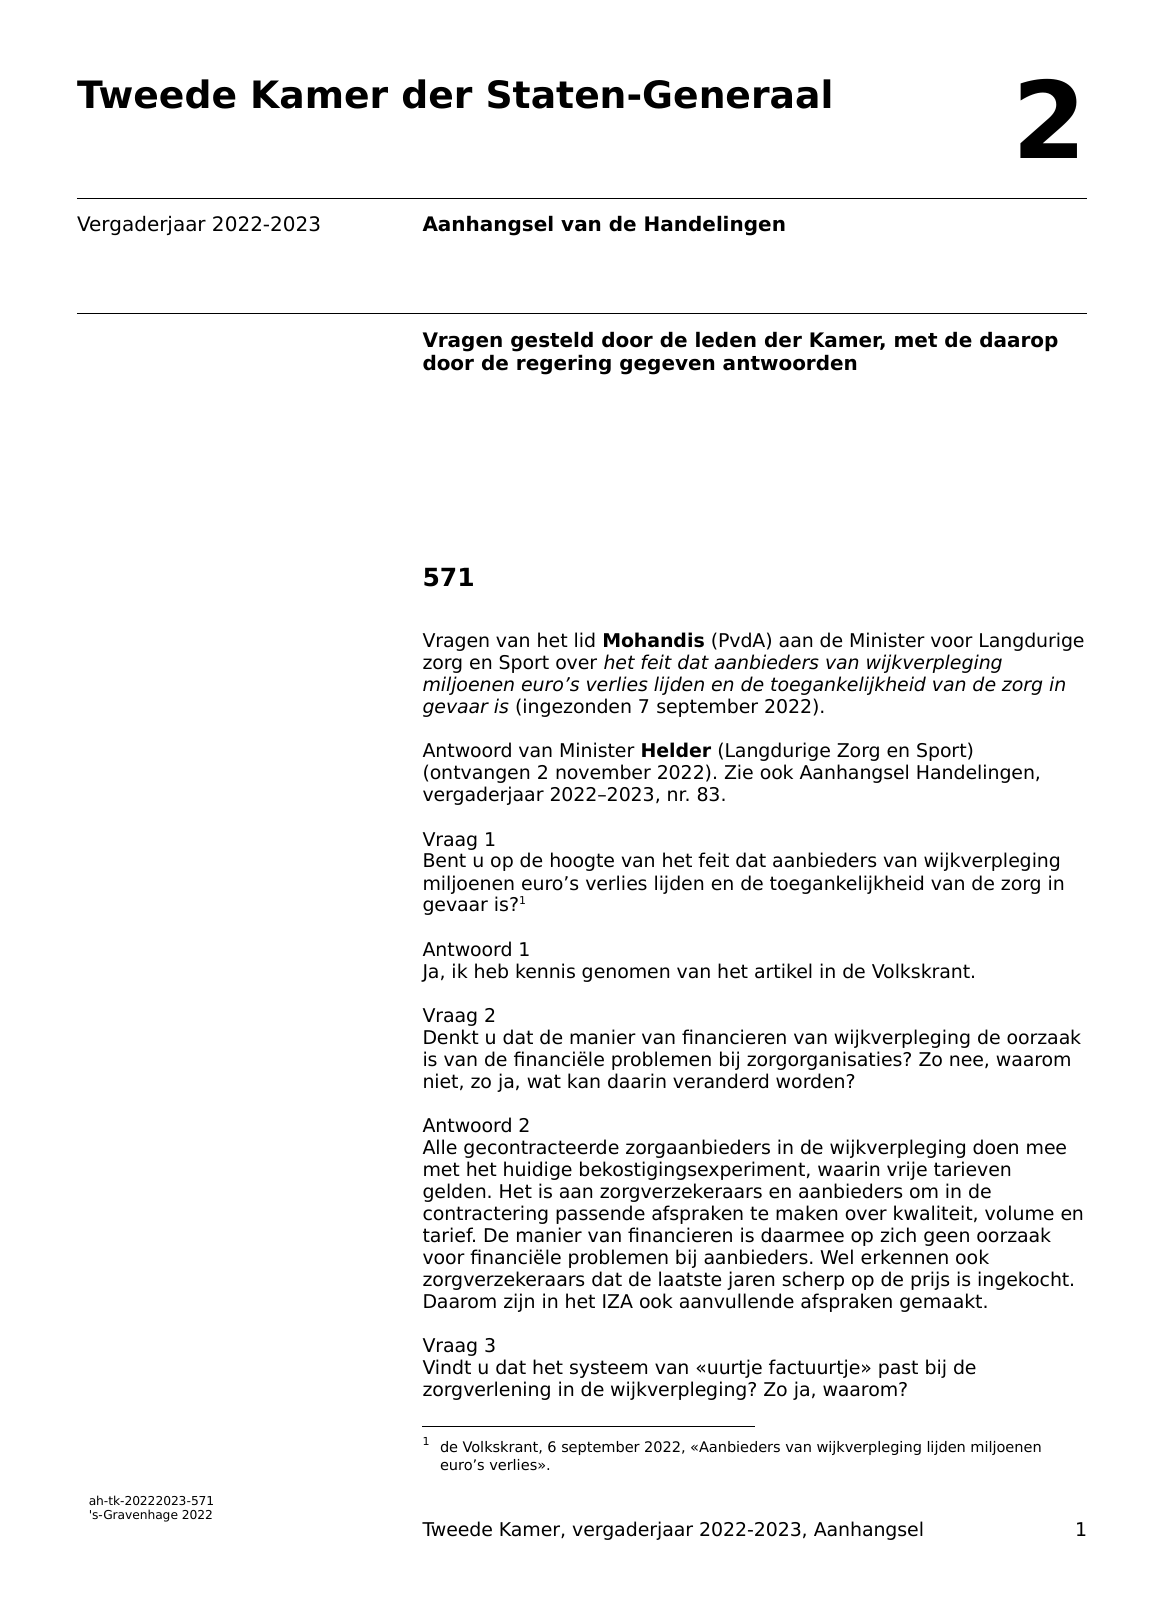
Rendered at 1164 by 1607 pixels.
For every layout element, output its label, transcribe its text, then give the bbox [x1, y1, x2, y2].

table_header Tweede Kamer der Staten-Generaal [77, 59, 886, 198]
text 's-Gravenhage 2022 [88, 1508, 323, 1522]
text Vindt u dat het systeem van «uurtje factuurtje» past bij de zorgverlening in de wijkverpleging? Zo ja, waarom? [422, 1357, 1087, 1401]
table_header 2 [886, 59, 1087, 198]
text Antwoord 1 [422, 938, 1087, 961]
text Antwoord van Minister Helder (Langdurige Zorg en Sport) (ontvangen 2 november 2022). Zie ook Aanhangsel Handelingen, vergaderjaar 2022–2023, nr. 83. [422, 740, 1087, 806]
text Vragen van het lid Mohandis (PvdA) aan de Minister voor Langdurige zorg en Sport over het feit dat aanbieders van wijkverpleging miljoenen euro’s verlies lijden en de toegankelijkheid van de zorg in gevaar is (ingezonden 7 september 2022). [422, 630, 1087, 718]
text Denkt u dat de manier van financieren van wijkverpleging de oorzaak is van de financiële problemen bij zorgorganisaties? Zo nee, waarom niet, zo ja, wat kan daarin veranderd worden? [422, 1027, 1087, 1093]
text 571 [422, 563, 1087, 592]
text ah-tk-20222023-571 [88, 1494, 323, 1508]
table_cell [77, 314, 422, 375]
text Vraag 1 [422, 828, 1087, 850]
text Antwoord 2 [422, 1115, 1087, 1137]
table_cell Vragen gesteld door de leden der Kamer, met de daarop door de regering gegeven antwoorden [422, 314, 1087, 375]
text Bent u op de hoogte van het feit dat aanbieders van wijkverpleging miljoenen euro’s verlies lijden en de toegankelijkheid van de zorg in gevaar is? [422, 850, 1087, 916]
table_cell Aanhangsel van de Handelingen [422, 199, 1087, 313]
text Alle gecontracteerde zorgaanbieders in de wijkverpleging doen mee met het huidige bekostigingsexperiment, waarin vrije tarieven gelden. Het is aan zorgverzekeraars en aanbieders om in de contractering passende afspraken te maken over kwaliteit, volume en tarief. De manier van financieren is daarmee op zich geen oorzaak voor financiële problemen bij aanbieders. Wel erkennen ook zorgverzekeraars dat de laatste jaren scherp op de prijs is ingekocht. Daarom zijn in het IZA ook aanvullende afspraken gemaakt. [422, 1137, 1087, 1313]
table_cell Vergaderjaar 2022-2023 [77, 199, 422, 313]
text Ja, ik heb kennis genomen van het artikel in de Volkskrant. [422, 961, 1087, 982]
text de Volkskrant, 6 september 2022, «Aanbieders van wijkverpleging lijden miljoenen euro’s verlies». [422, 1435, 1087, 1474]
text Vraag 2 [422, 1005, 1087, 1027]
text Vraag 3 [422, 1335, 1087, 1357]
